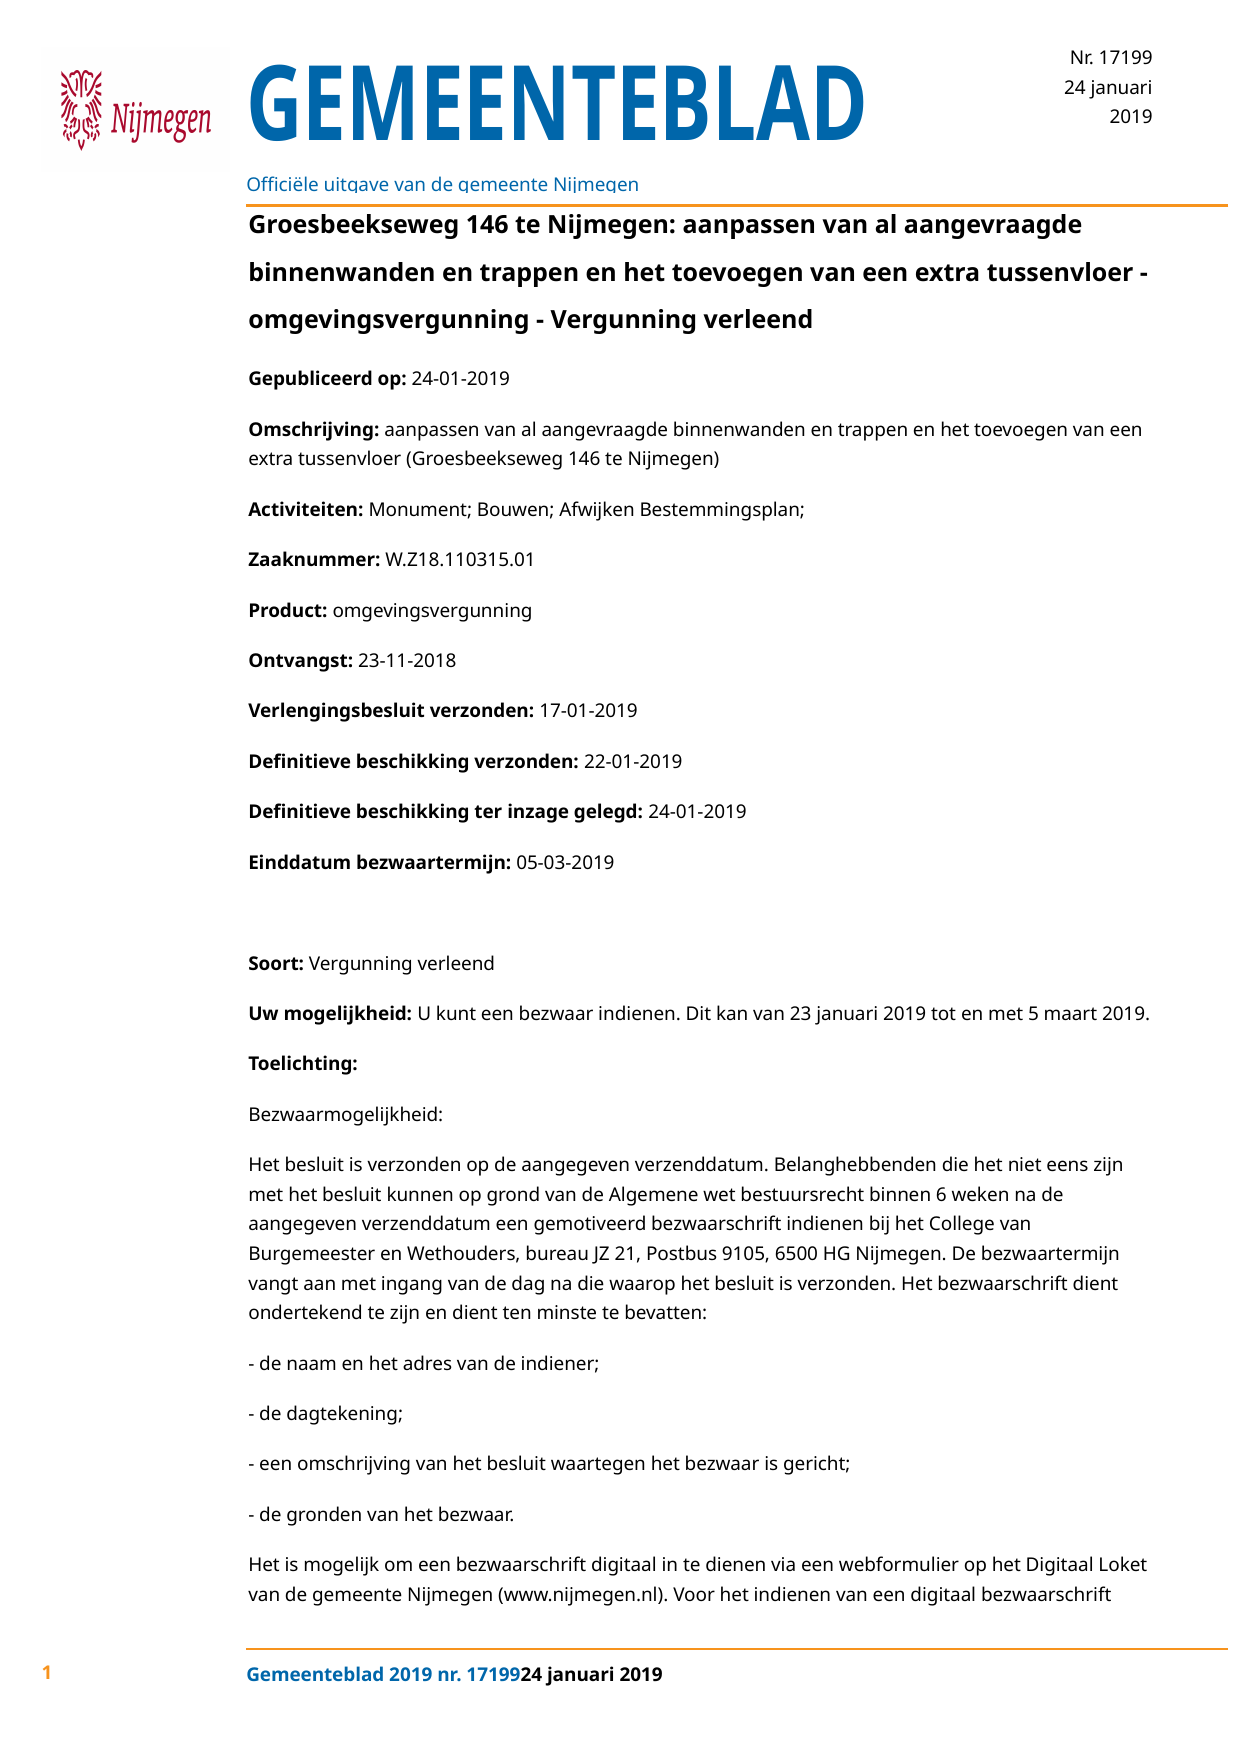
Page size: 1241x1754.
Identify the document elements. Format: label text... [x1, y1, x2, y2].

text Soort: Vergunning verleend [248, 950, 1152, 975]
text Het is mogelijk om een bezwaarschrift digitaal in te dienen via een webformulier op het Digitaal Loket van de gemeente Nijmegen (www.nijmegen.nl). Voor het indienen van een digitaal bezwaarschrift [248, 1551, 1152, 1607]
text Activiteiten: Monument; Bouwen; Afwijken Bestemmingsplan; [248, 496, 1152, 522]
text Bezwaarmogelijkheid: [248, 1101, 1152, 1127]
picture [41, 47, 231, 172]
text Zaaknummer: W.Z18.110315.01 [248, 546, 1152, 572]
text Einddatum bezwaartermijn: 05-03-2019 [248, 849, 1152, 874]
text Uw mogelijkheid: U kunt een bezwaar indienen. Dit kan van 23 januari 2019 tot en met 5 maart 2019. [248, 1000, 1152, 1026]
text - de gronden van het bezwaar. [248, 1501, 1152, 1527]
text Definitieve beschikking ter inzage gelegd: 24-01-2019 [248, 798, 1152, 824]
text Omschrijving: aanpassen van al aangevraagde binnenwanden en trappen en het toevoegen van een extra tussenvloer (Groesbeekseweg 146 te Nijmegen) [248, 416, 1152, 471]
text Definitieve beschikking verzonden: 22-01-2019 [248, 748, 1152, 774]
text Ontvangst: 23-11-2018 [248, 647, 1152, 673]
text Product: omgevingsvergunning [248, 597, 1152, 622]
text - een omschrijving van het besluit waartegen het bezwaar is gericht; [248, 1451, 1152, 1476]
text Het besluit is verzonden op de aangegeven verzenddatum. Belanghebbenden die het niet eens zijn met het besluit kunnen op grond van de Algemene wet bestuursrecht binnen 6 weken na de aangegeven verzenddatum een gemotiveerd bezwaarschrift indienen bij het College van Burgemeester en Wethouders, bureau JZ 21, Postbus 9105, 6500 HG Nijmegen. De bezwaartermijn vangt aan met ingang van de dag na die waarop het besluit is verzonden. Het bezwaarschrift dient ondertekend te zijn en dient ten minste te bevatten: [248, 1151, 1152, 1325]
text Verlengingsbesluit verzonden: 17-01-2019 [248, 698, 1152, 723]
text Gepubliceerd op: 24-01-2019 [248, 366, 1152, 391]
text - de naam en het adres van de indiener; [248, 1350, 1152, 1375]
text Groesbeekseweg 146 te Nijmegen: aanpassen van al aangevraagde binnenwanden en trappen en het toevoegen van een extra tussenvloer - omgevingsvergunning - Vergunning verleend [248, 207, 1152, 336]
text Toelichting: [248, 1051, 1152, 1076]
text - de dagtekening; [248, 1400, 1152, 1426]
